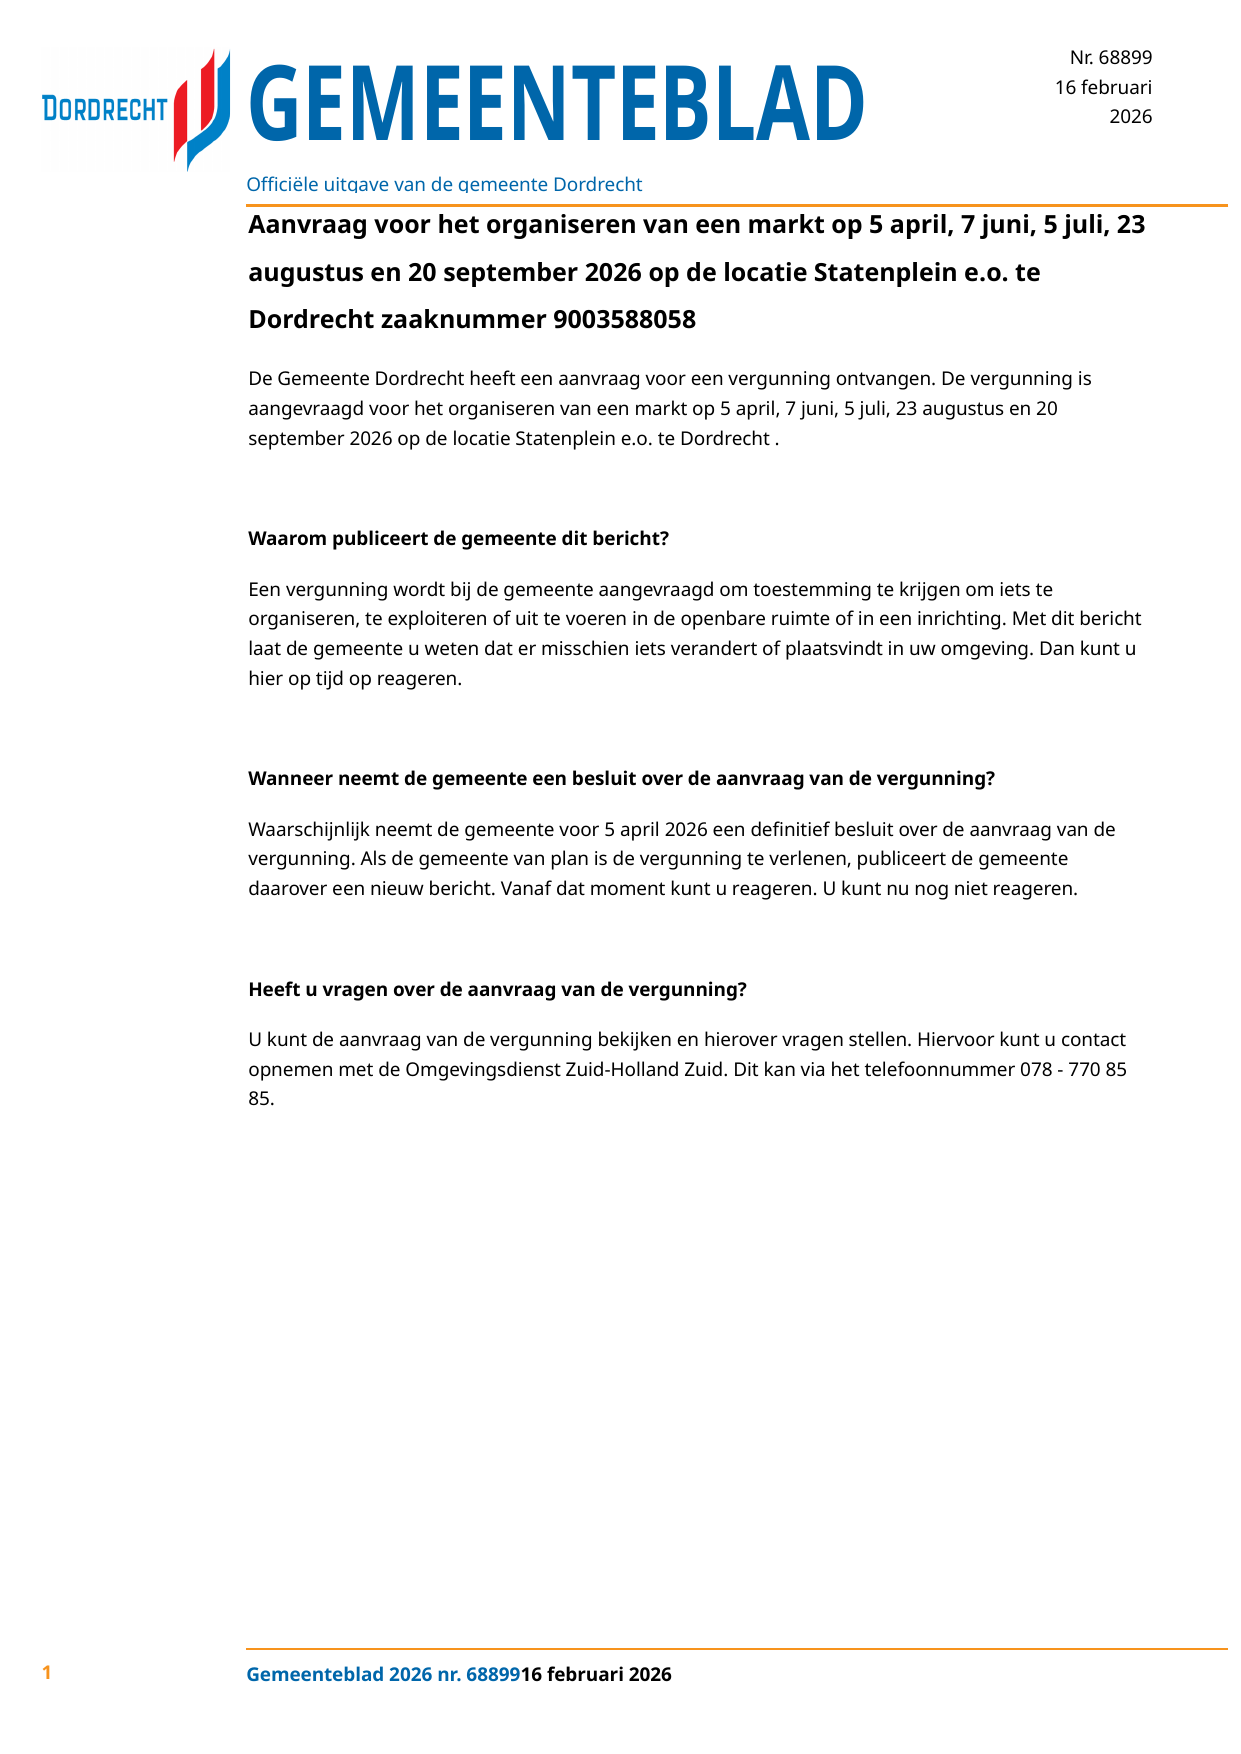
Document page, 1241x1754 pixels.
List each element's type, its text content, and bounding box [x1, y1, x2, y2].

text Heeft u vragen over de aanvraag van de vergunning? [248, 976, 1152, 1002]
text Waarschijnlijk neemt de gemeente voor 5 april 2026 een definitief besluit over de aanvraag van de vergunning. Als de gemeente van plan is de vergunning te verlenen, publiceert de gemeente daarover een nieuw bericht. Vanaf dat moment kunt u reageren. U kunt nu nog niet reageren. [248, 816, 1152, 901]
text De Gemeente Dordrecht heeft een aanvraag voor een vergunning ontvangen. De vergunning is aangevraagd voor het organiseren van een markt op 5 april, 7 juni, 5 juli, 23 augustus en 20 september 2026 op de locatie Statenplein e.o. te Dordrecht . [248, 366, 1152, 450]
picture [41, 47, 231, 172]
text U kunt de aanvraag van de vergunning bekijken en hierover vragen stellen. Hiervoor kunt u contact opnemen met de Omgevingsdienst Zuid-Holland Zuid. Dit kan via het telefoonnummer 078 - 770 85 85. [248, 1026, 1152, 1111]
text Aanvraag voor het organiseren van een markt op 5 april, 7 juni, 5 juli, 23 augustus en 20 september 2026 op de locatie Statenplein e.o. te Dordrecht zaaknummer 9003588058 [248, 207, 1152, 336]
text Een vergunning wordt bij de gemeente aangevraagd om toestemming te krijgen om iets te organiseren, te exploiteren of uit te voeren in de openbare ruimte of in een inrichting. Met dit bericht laat de gemeente u weten dat er misschien iets verandert of plaatsvindt in uw omgeving. Dan kunt u hier op tijd op reageren. [248, 576, 1152, 690]
text Waarom publiceert de gemeente dit bericht? [248, 526, 1152, 551]
text Wanneer neemt de gemeente een besluit over de aanvraag van de vergunning? [248, 766, 1152, 791]
